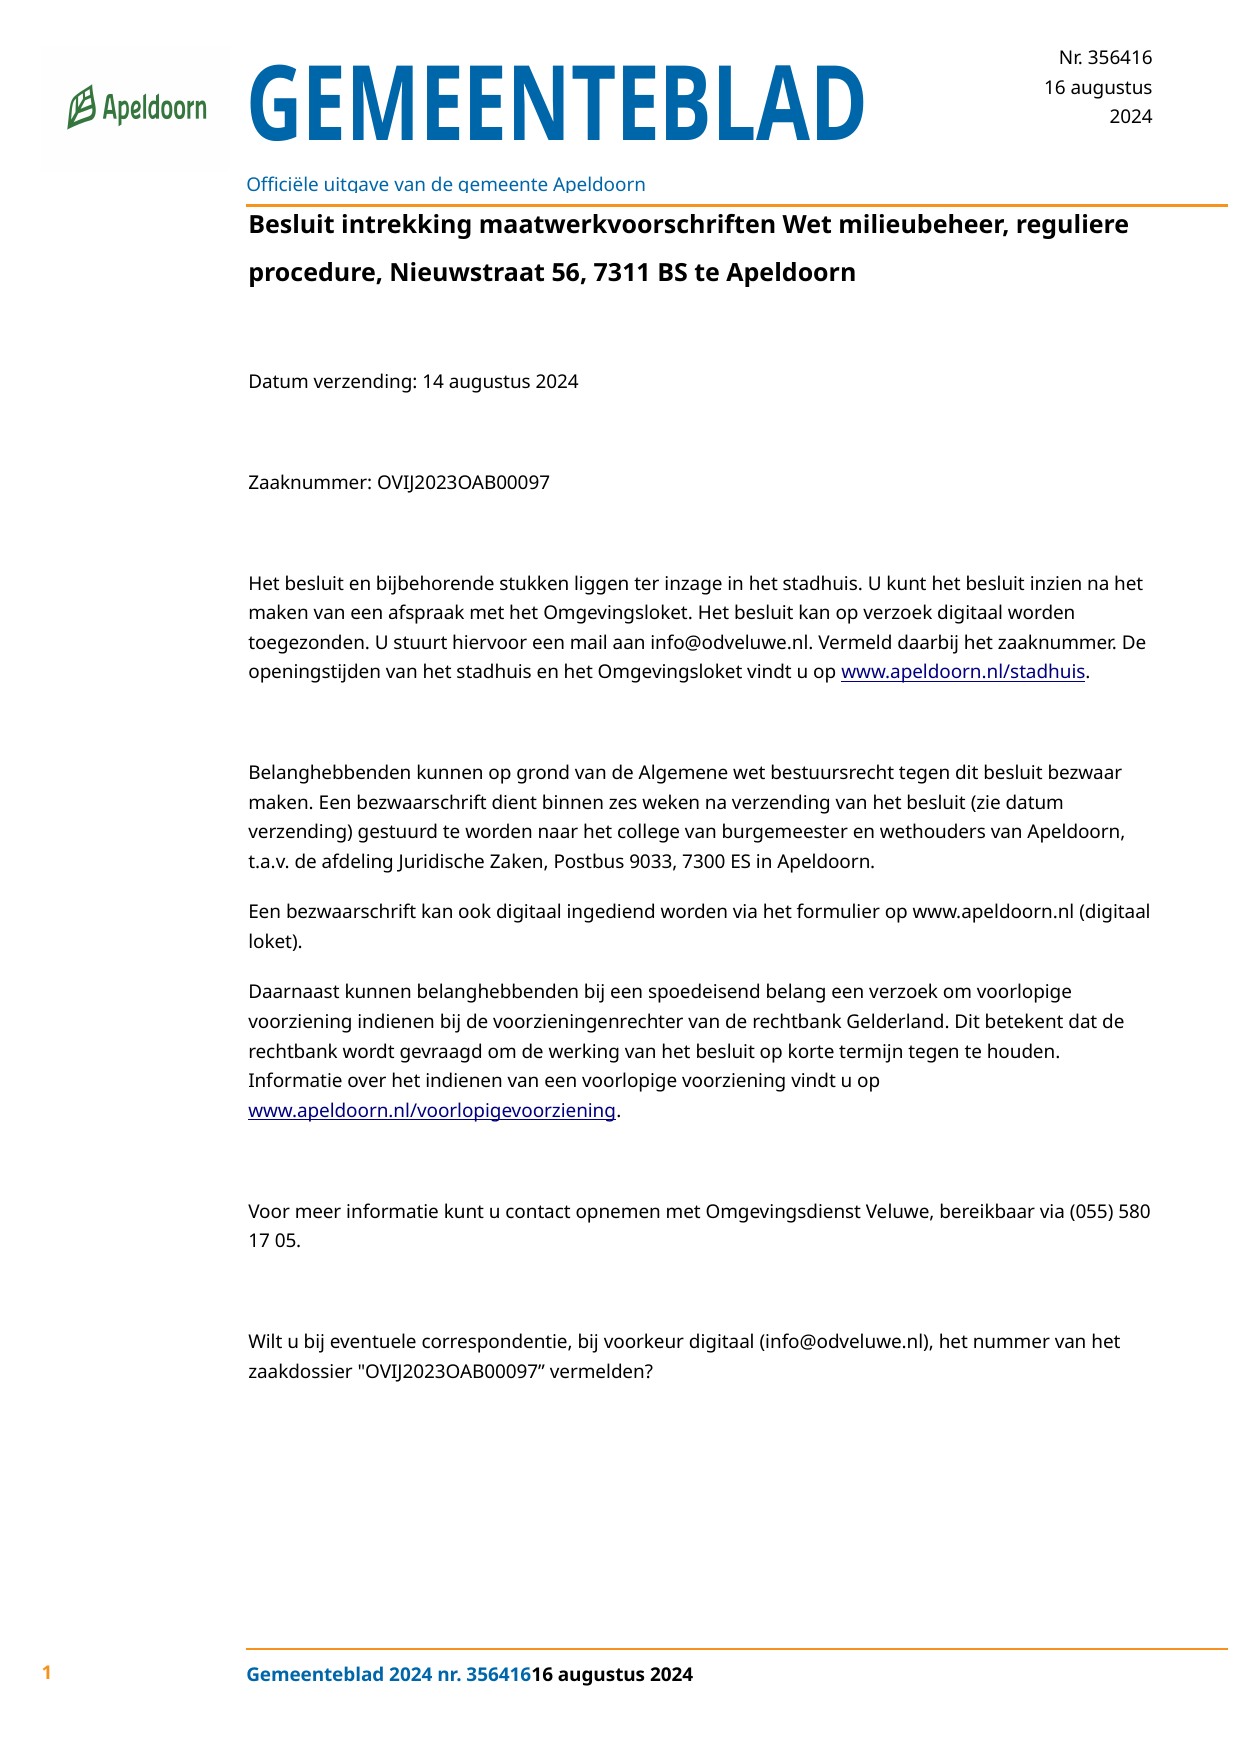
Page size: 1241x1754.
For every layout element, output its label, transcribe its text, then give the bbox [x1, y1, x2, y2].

text Voor meer informatie kunt u contact opnemen met Omgevingsdienst Veluwe, bereikbaar via (055) 580 17 05. [248, 1198, 1152, 1253]
text Besluit intrekking maatwerkvoorschriften Wet milieubeheer, reguliere procedure, Nieuwstraat 56, 7311 BS te Apeldoorn [248, 207, 1152, 288]
text Een bezwaarschrift kan ook digitaal ingediend worden via het formulier op www.apeldoorn.nl (digitaal loket). [248, 899, 1152, 954]
picture [41, 47, 231, 172]
text Datum verzending: 14 augustus 2024 [248, 368, 1152, 394]
text Daarnaast kunnen belanghebbenden bij een spoedeisend belang een verzoek om voorlopige voorziening indienen bij de voorzieningenrechter van de rechtbank Gelderland. Dit betekent dat de rechtbank wordt gevraagd om de werking van het besluit op korte termijn tegen te houden. Informatie over het indienen van een voorlopige voorziening vindt u op www.apeldoorn.nl/voorlopigevoorziening. [248, 979, 1152, 1123]
text Wilt u bij eventuele correspondentie, bij voorkeur digitaal (info@odveluwe.nl), het nummer van het zaakdossier "OVIJ2023OAB00097” vermelden? [248, 1328, 1152, 1384]
text Belanghebbenden kunnen op grond van de Algemene wet bestuursrecht tegen dit besluit bezwaar maken. Een bezwaarschrift dient binnen zes weken na verzending van het besluit (zie datum verzending) gestuurd te worden naar het college van burgemeester en wethouders van Apeldoorn, t.a.v. de afdeling Juridische Zaken, Postbus 9033, 7300 ES in Apeldoorn. [248, 759, 1152, 874]
text Het besluit en bijbehorende stukken liggen ter inzage in het stadhuis. U kunt het besluit inzien na het maken van een afspraak met het Omgevingsloket. Het besluit kan op verzoek digitaal worden toegezonden. U stuurt hiervoor een mail aan info@odveluwe.nl. Vermeld daarbij het zaaknummer. De openingstijden van het stadhuis en het Omgevingsloket vindt u op www.apeldoorn.nl/stadhuis. [248, 570, 1152, 684]
text Zaaknummer: OVIJ2023OAB00097 [248, 469, 1152, 495]
